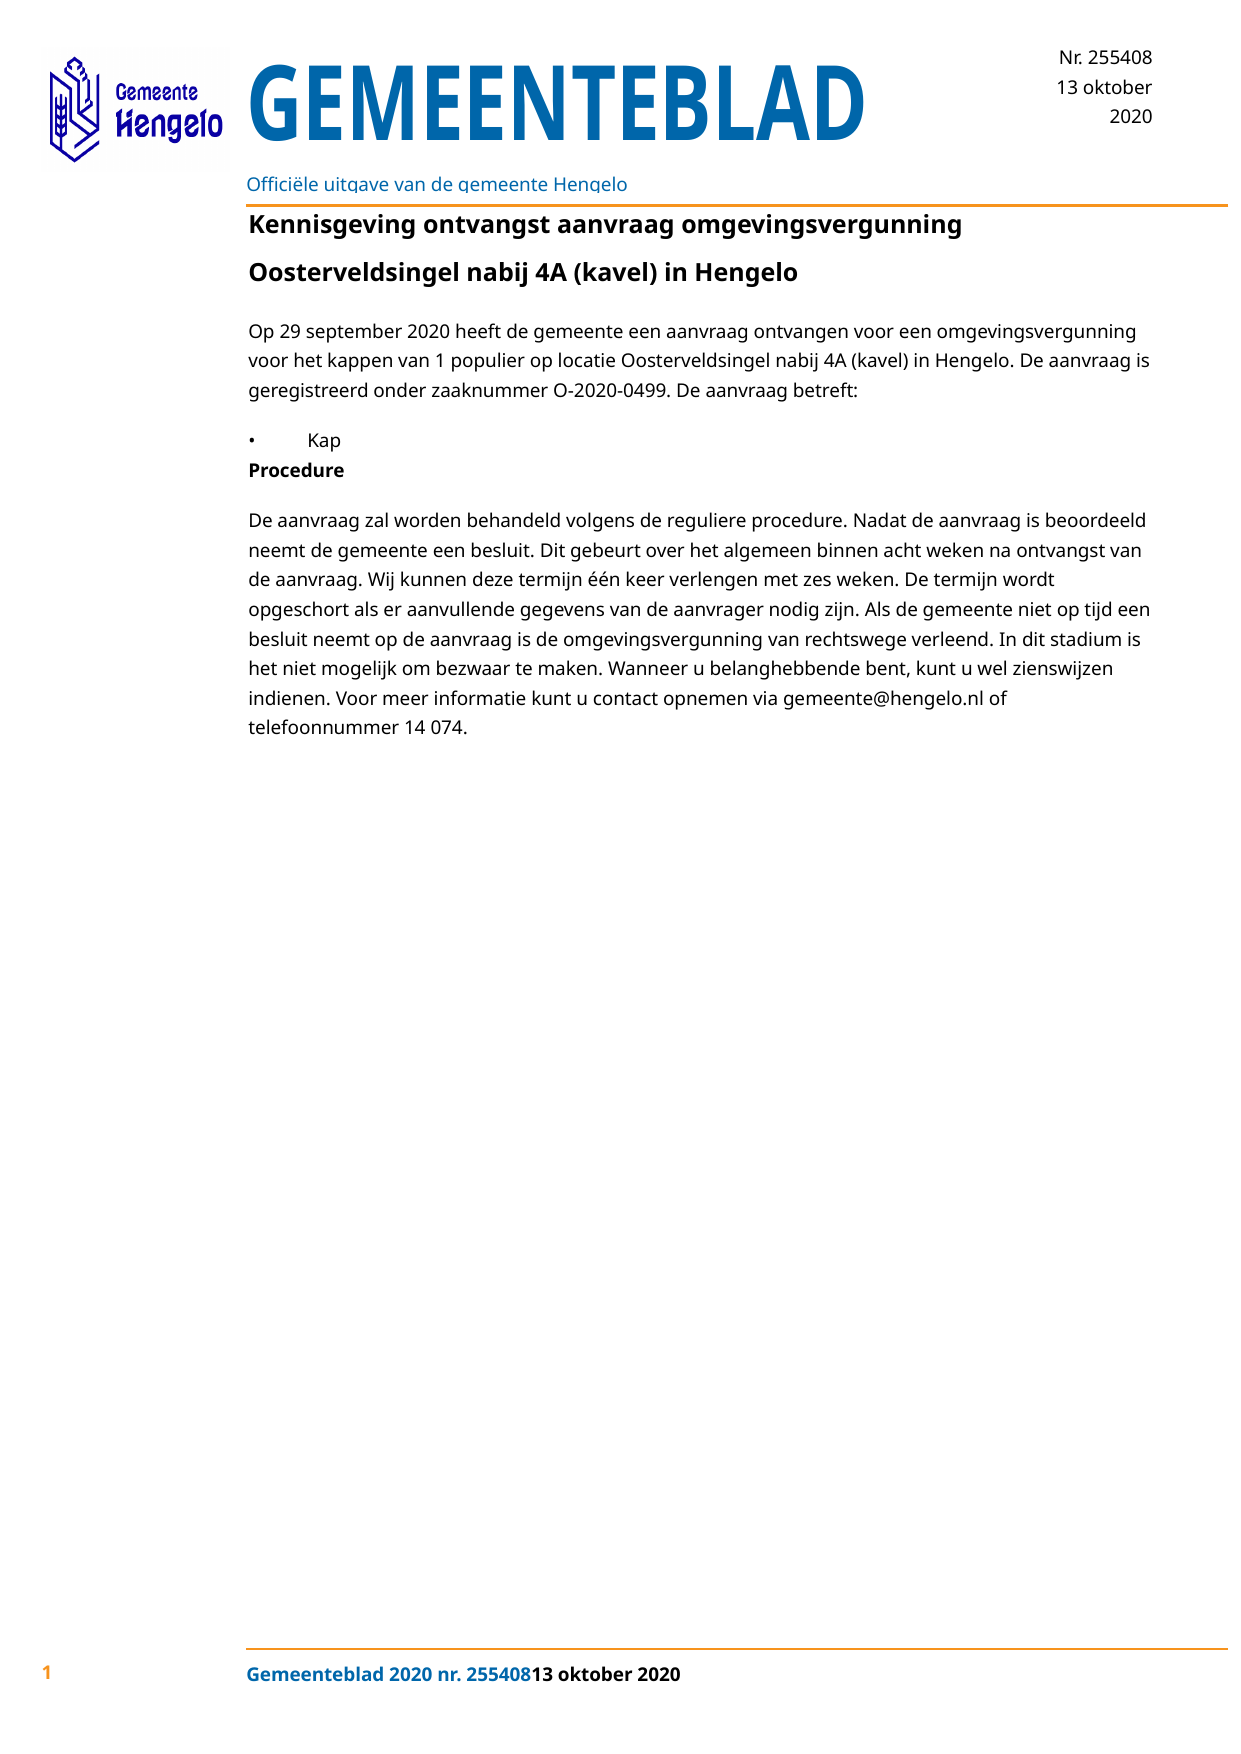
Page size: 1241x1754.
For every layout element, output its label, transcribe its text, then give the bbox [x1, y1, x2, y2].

text De aanvraag zal worden behandeld volgens de reguliere procedure. Nadat de aanvraag is beoordeeld neemt de gemeente een besluit. Dit gebeurt over het algemeen binnen acht weken na ontvangst van de aanvraag. Wij kunnen deze termijn één keer verlengen met zes weken. De termijn wordt opgeschort als er aanvullende gegevens van de aanvrager nodig zijn. Als de gemeente niet op tijd een besluit neemt op de aanvraag is de omgevingsvergunning van rechtswege verleend. In dit stadium is het niet mogelijk om bezwaar te maken. Wanneer u belanghebbende bent, kunt u wel zienswijzen indienen. Voor meer informatie kunt u contact opnemen via gemeente@hengelo.nl of telefoonnummer 14 074. [248, 507, 1152, 740]
picture [41, 47, 231, 172]
text Kennisgeving ontvangst aanvraag omgevingsvergunning Oosterveldsingel nabij 4A (kavel) in Hengelo [248, 207, 1152, 288]
text Procedure [248, 457, 1152, 483]
text Op 29 september 2020 heeft de gemeente een aanvraag ontvangen voor een omgevingsvergunning voor het kappen van 1 populier op locatie Oosterveldsingel nabij 4A (kavel) in Hengelo. De aanvraag is geregistreerd onder zaaknummer O-2020-0499. De aanvraag betreft: [248, 318, 1152, 403]
list Kap [248, 427, 1152, 453]
